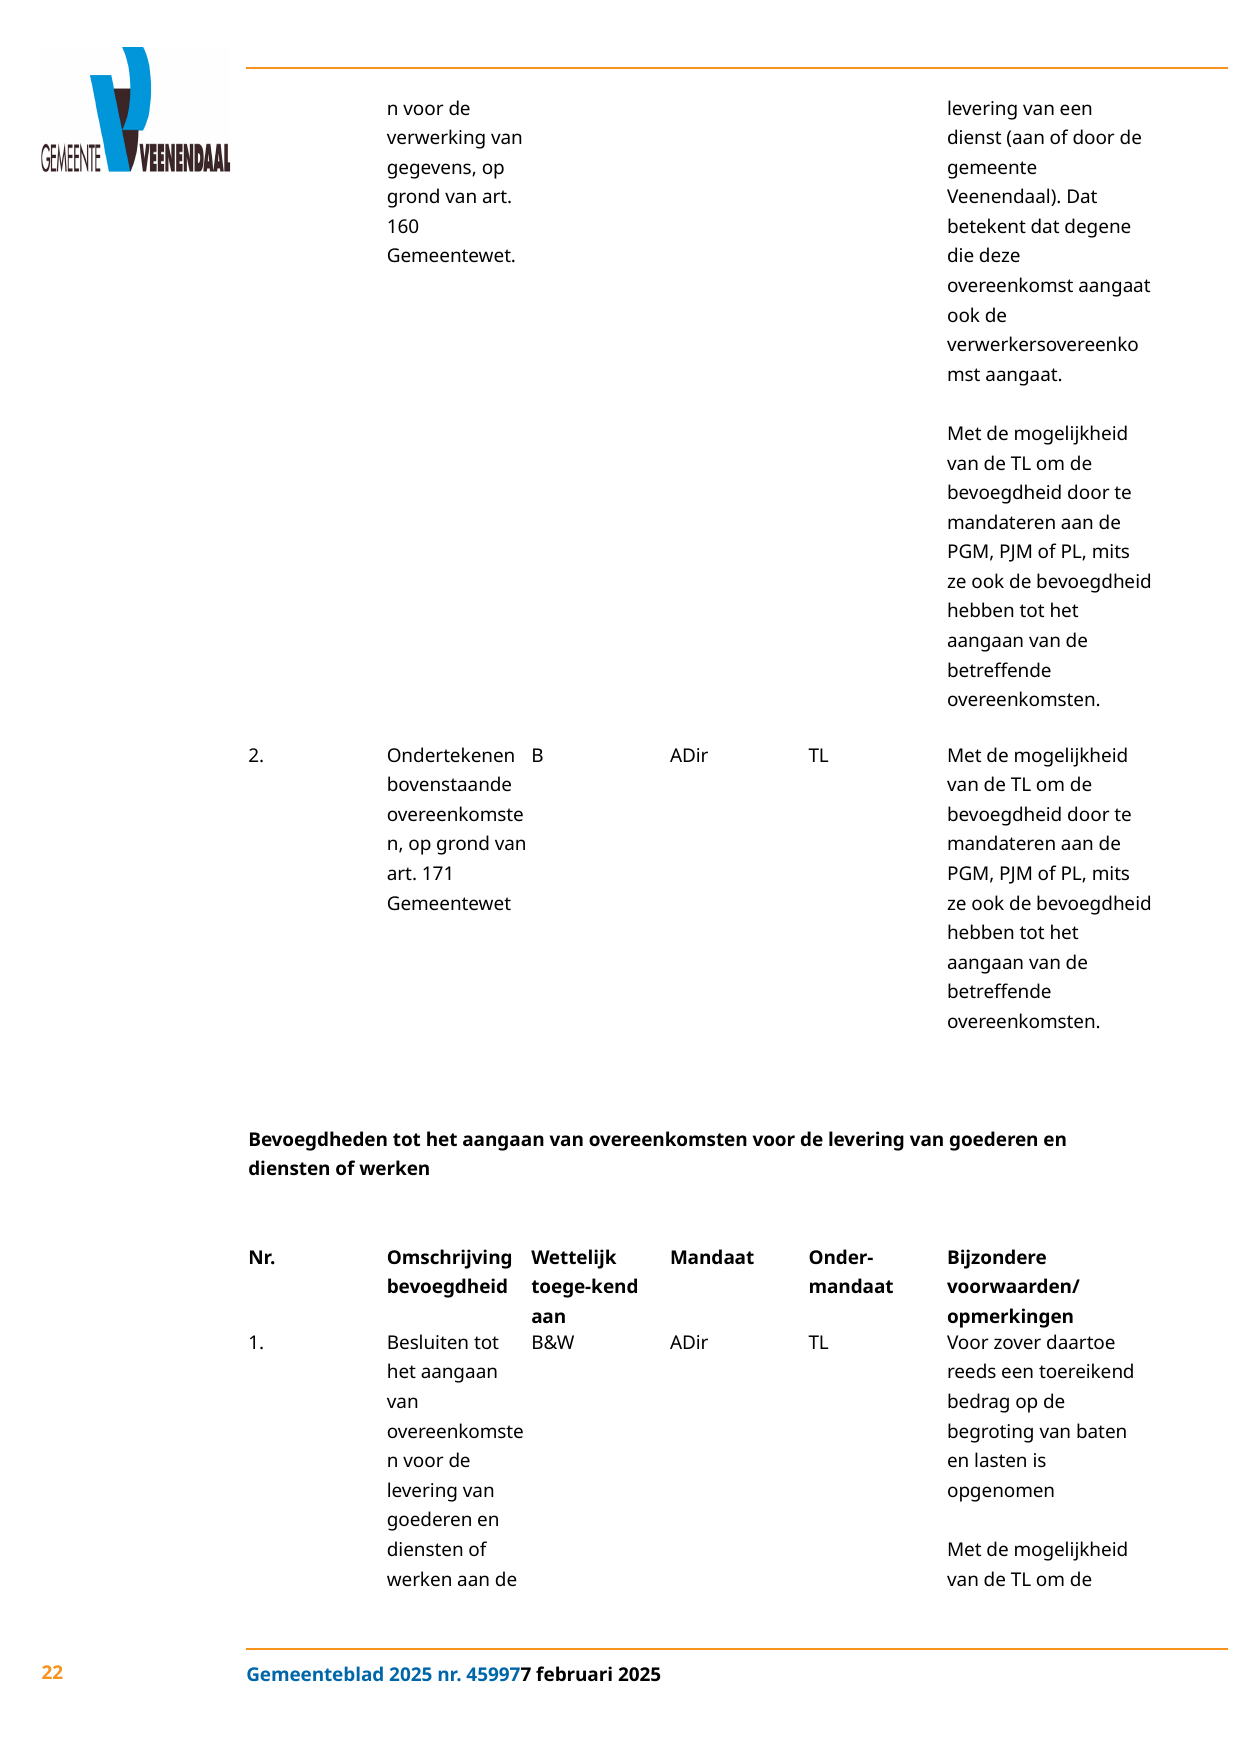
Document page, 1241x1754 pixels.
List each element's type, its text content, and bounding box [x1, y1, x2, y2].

table_header Onder-mandaat [808, 1244, 947, 1329]
text Bevoegdheden tot het aangaan van overeenkomsten voor de levering van goederen en diensten of werken [248, 1126, 1152, 1181]
table_cell TL [808, 1329, 947, 1591]
table_header Omschrijving bevoegdheid [387, 1244, 531, 1329]
table_header Bijzondere voorwaarden/ opmerkingen [947, 1244, 1152, 1329]
picture [41, 47, 130, 172]
table_cell [670, 95, 808, 742]
picture [123, 47, 231, 172]
table_cell 1. [248, 1329, 387, 1591]
table_cell [531, 95, 670, 742]
table_cell [808, 95, 947, 742]
table_cell Ondertekenen bovenstaande overeenkomsten, op grond van art. 171 Gemeentewet [387, 742, 531, 1063]
table_header Wettelijk toege-kend aan [531, 1244, 670, 1329]
table_cell [248, 95, 387, 742]
table_cell 2. [248, 742, 387, 1063]
table_cell ADir [670, 742, 808, 1063]
table_cell ADir [670, 1329, 808, 1591]
table_cell n voor de verwerking van gegevens, op grond van art. 160 Gemeentewet. [387, 95, 531, 742]
table_cell levering van een dienst (aan of door de gemeente Veenendaal). Dat betekent dat degene die deze overeenkomst aangaat ook de verwerkersovereenkomst aangaat. Met de mogelijkheid van de TL om de bevoegdheid door te mandateren aan de PGM, PJM of PL, mits ze ook de bevoegdheid hebben tot het aangaan van de betreffende overeenkomsten. [947, 95, 1152, 742]
table_cell Met de mogelijkheid van de TL om de bevoegdheid door te mandateren aan de PGM, PJM of PL, mits ze ook de bevoegdheid hebben tot het aangaan van de betreffende overeenkomsten. [947, 742, 1152, 1063]
table_cell Besluiten tot het aangaan van overeenkomsten voor de levering van goederen en diensten of werken aan de [387, 1329, 531, 1591]
table_header Mandaat [670, 1244, 808, 1329]
table_cell B [531, 742, 670, 1063]
table_header Nr. [248, 1244, 387, 1329]
table_cell Voor zover daartoe reeds een toereikend bedrag op de begroting van baten en lasten is opgenomen Met de mogelijkheid van de TL om de [947, 1329, 1152, 1591]
table_cell TL [808, 742, 947, 1063]
table_cell B&W [531, 1329, 670, 1591]
